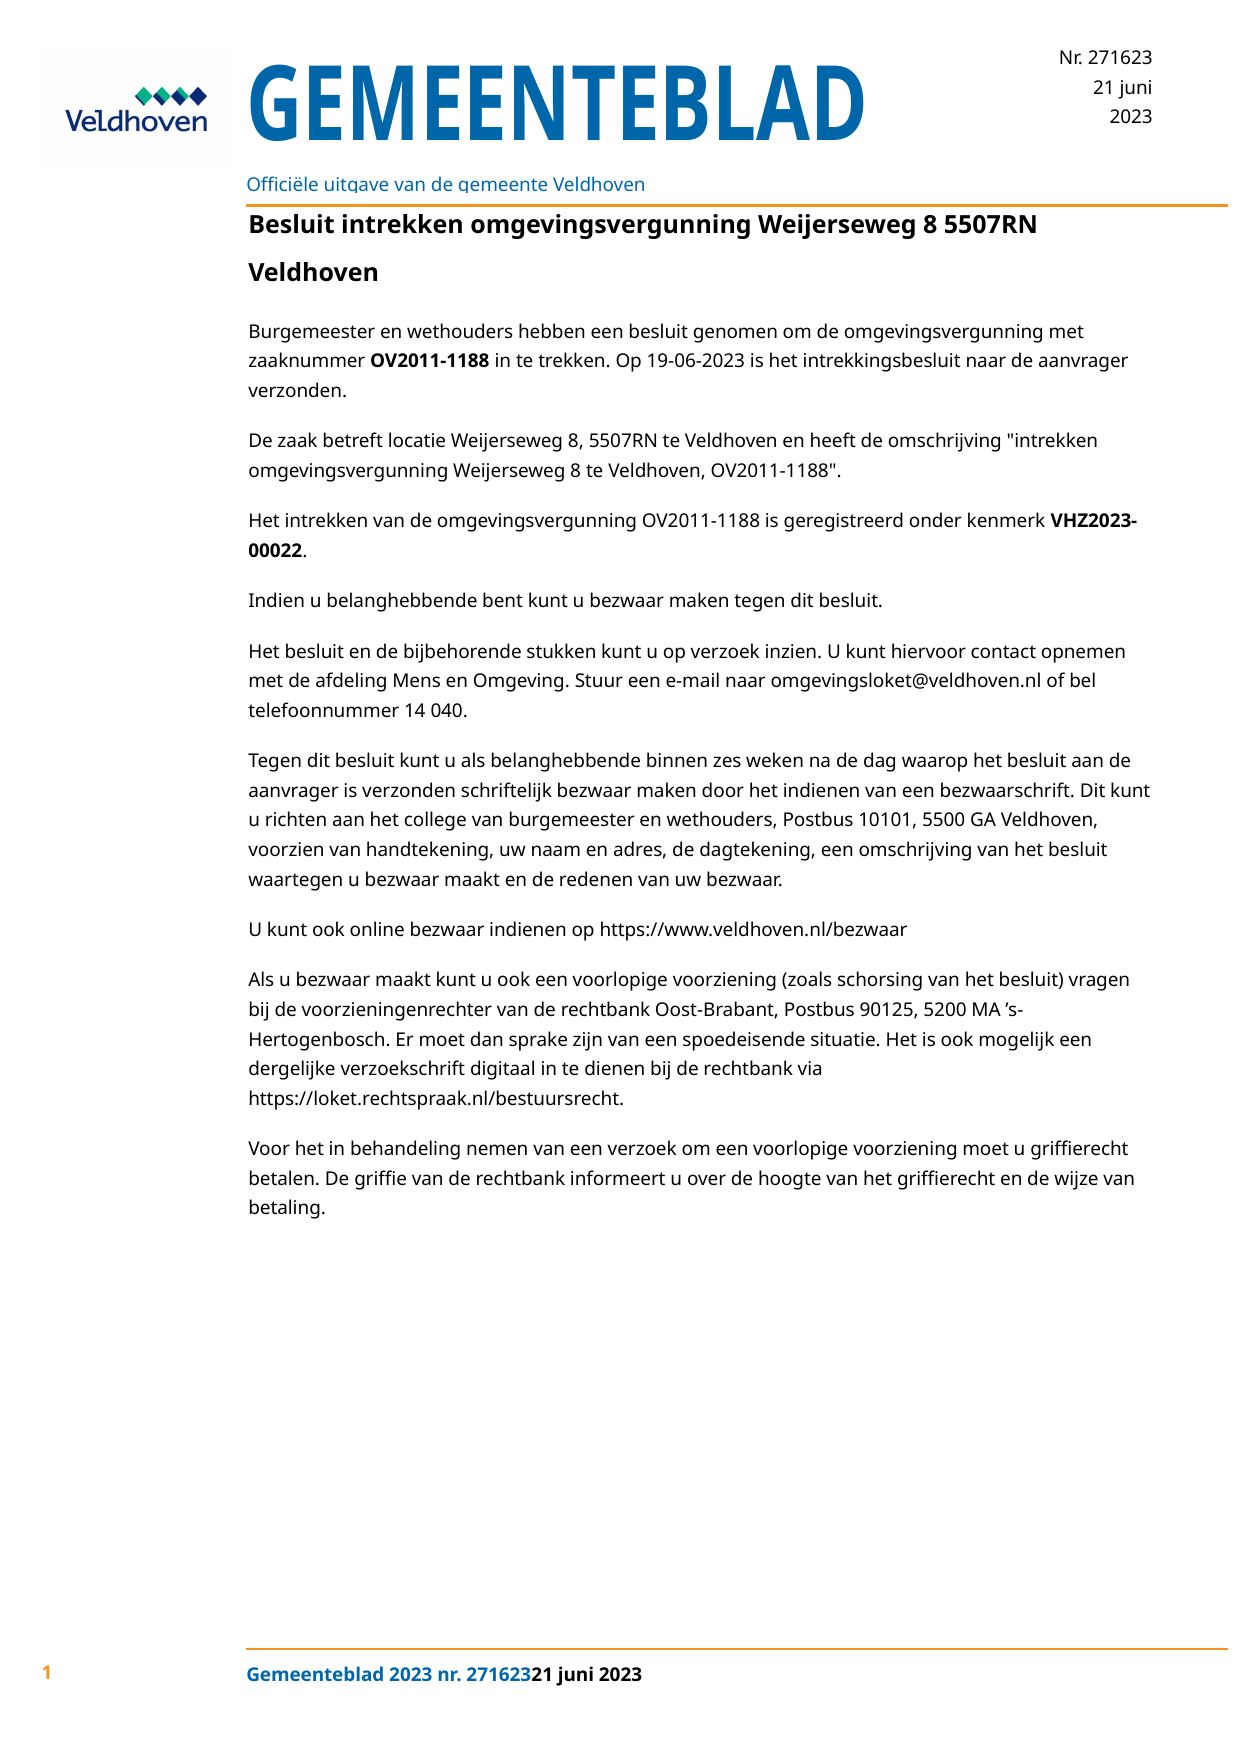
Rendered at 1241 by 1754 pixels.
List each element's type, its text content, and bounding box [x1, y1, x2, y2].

text Voor het in behandeling nemen van een verzoek om een voorlopige voorziening moet u griffierecht betalen. De griffie van de rechtbank informeert u over de hoogte van het griffierecht en de wijze van betaling. [248, 1135, 1152, 1220]
text U kunt ook online bezwaar indienen op https://www.veldhoven.nl/bezwaar [248, 916, 1152, 942]
text Het intrekken van de omgevingsvergunning OV2011-1188 is geregistreerd onder kenmerk VHZ2023-00022. [248, 507, 1152, 563]
text Tegen dit besluit kunt u als belanghebbende binnen zes weken na de dag waarop het besluit aan de aanvrager is verzonden schriftelijk bezwaar maken door het indienen van een bezwaarschrift. Dit kunt u richten aan het college van burgemeester en wethouders, Postbus 10101, 5500 GA Veldhoven, voorzien van handtekening, uw naam en adres, de dagtekening, een omschrijving van het besluit waartegen u bezwaar maakt en de redenen van uw bezwaar. [248, 747, 1152, 892]
text Als u bezwaar maakt kunt u ook een voorlopige voorziening (zoals schorsing van het besluit) vragen bij de voorzieningenrechter van de rechtbank Oost-Brabant, Postbus 90125, 5200 MA ’s-Hertogenbosch. Er moet dan sprake zijn van een spoedeisende situatie. Het is ook mogelijk een dergelijke verzoekschrift digitaal in te dienen bij de rechtbank via https://loket.rechtspraak.nl/bestuursrecht. [248, 967, 1152, 1111]
text Het besluit en de bijbehorende stukken kunt u op verzoek inzien. U kunt hiervoor contact opnemen met de afdeling Mens en Omgeving. Stuur een e-mail naar omgevingsloket@veldhoven.nl of bel telefoonnummer 14 040. [248, 638, 1152, 723]
picture [41, 47, 231, 172]
text De zaak betreft locatie Weijerseweg 8, 5507RN te Veldhoven en heeft de omschrijving "intrekken omgevingsvergunning Weijerseweg 8 te Veldhoven, OV2011-1188". [248, 427, 1152, 483]
text Burgemeester en wethouders hebben een besluit genomen om de omgevingsvergunning met zaaknummer OV2011-1188 in te trekken. Op 19-06-2023 is het intrekkingsbesluit naar de aanvrager verzonden. [248, 318, 1152, 403]
text Indien u belanghebbende bent kunt u bezwaar maken tegen dit besluit. [248, 587, 1152, 613]
text Besluit intrekken omgevingsvergunning Weijerseweg 8 5507RN Veldhoven [248, 207, 1152, 288]
